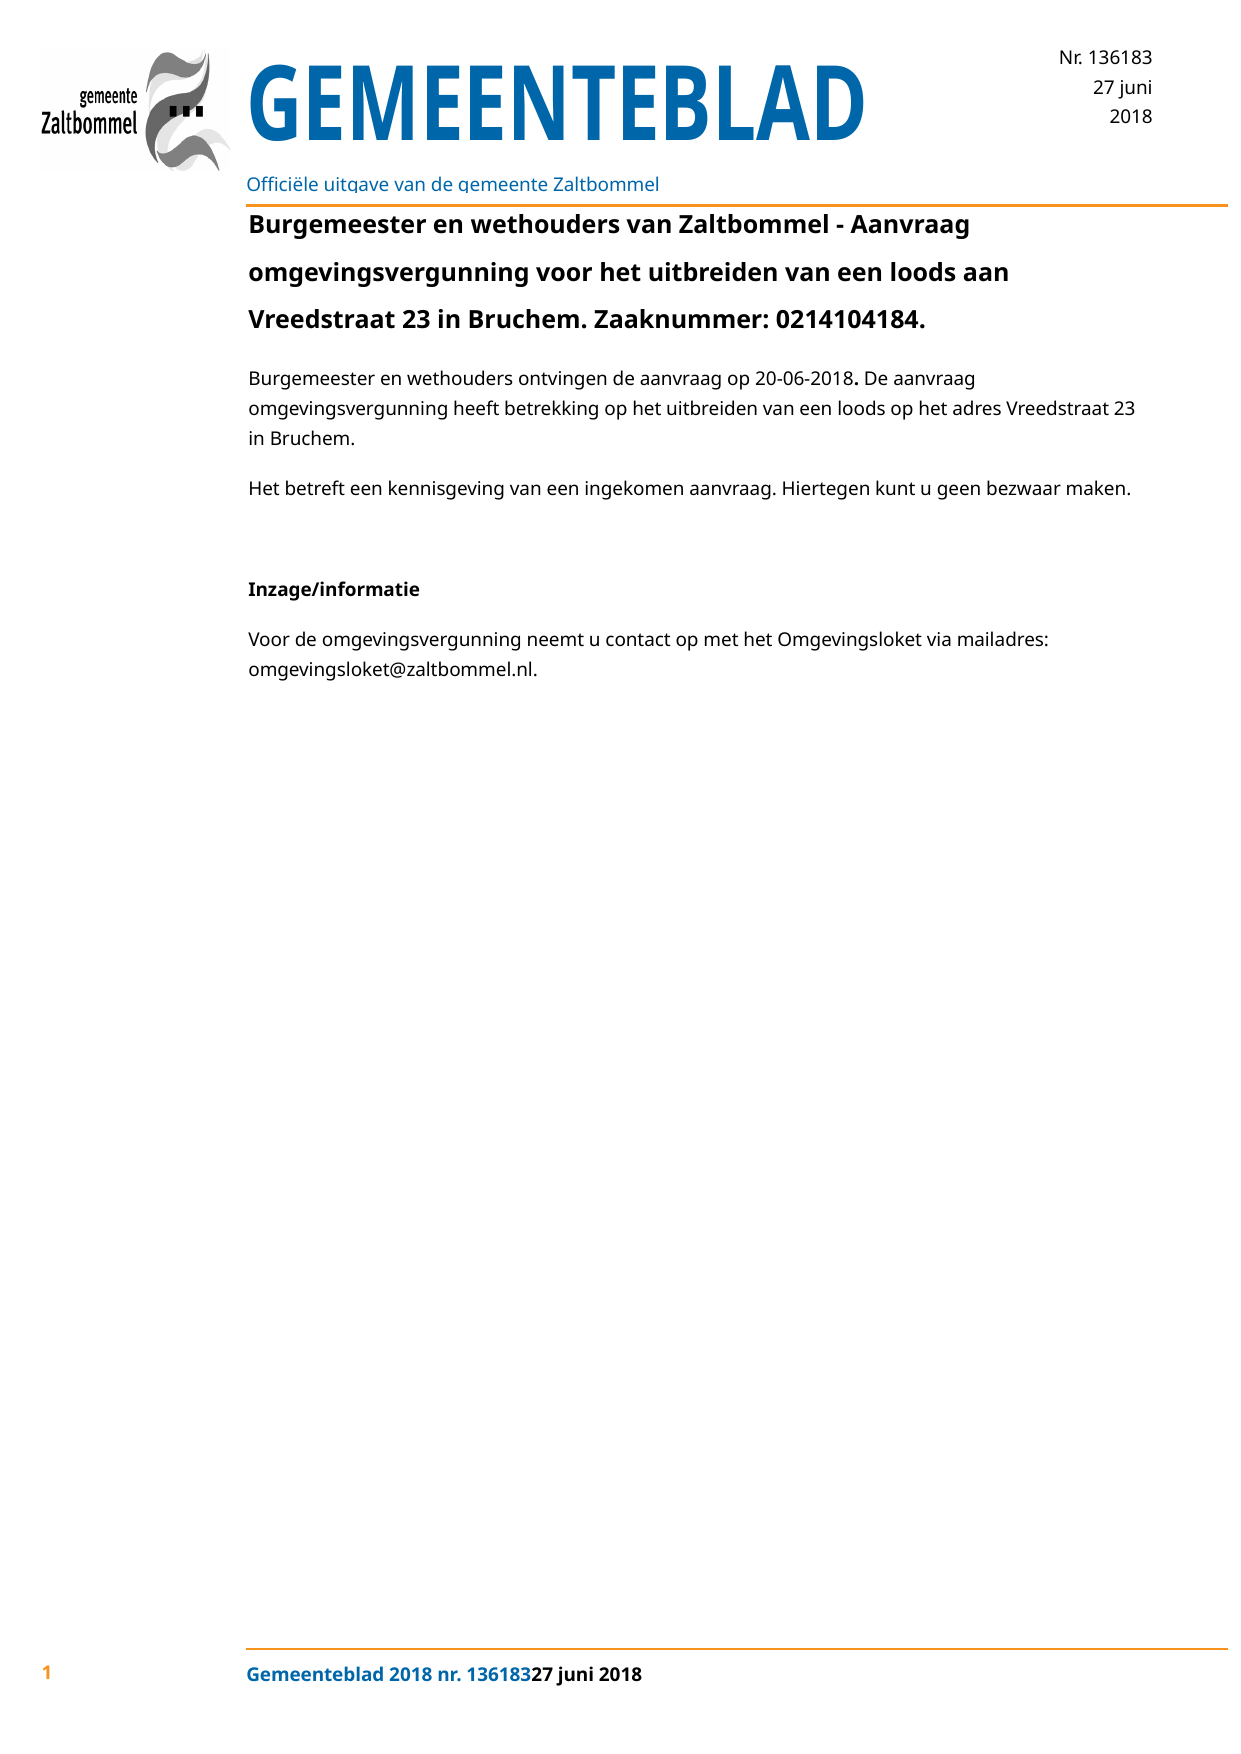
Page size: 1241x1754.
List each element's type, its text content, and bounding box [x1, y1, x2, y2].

text Voor de omgevingsvergunning neemt u contact op met het Omgevingsloket via mailadres: omgevingsloket@zaltbommel.nl. [248, 626, 1152, 682]
text Burgemeester en wethouders ontvingen de aanvraag op 20-06-2018. De aanvraag omgevingsvergunning heeft betrekking op het uitbreiden van een loods op het adres Vreedstraat 23 in Bruchem. [248, 366, 1152, 450]
text Burgemeester en wethouders van Zaltbommel - Aanvraag omgevingsvergunning voor het uitbreiden van een loods aan Vreedstraat 23 in Bruchem. Zaaknummer: 0214104184. [248, 207, 1152, 336]
picture [41, 47, 231, 172]
text Inzage/informatie [248, 576, 1152, 602]
text Het betreft een kennisgeving van een ingekomen aanvraag. Hiertegen kunt u geen bezwaar maken. [248, 475, 1152, 501]
